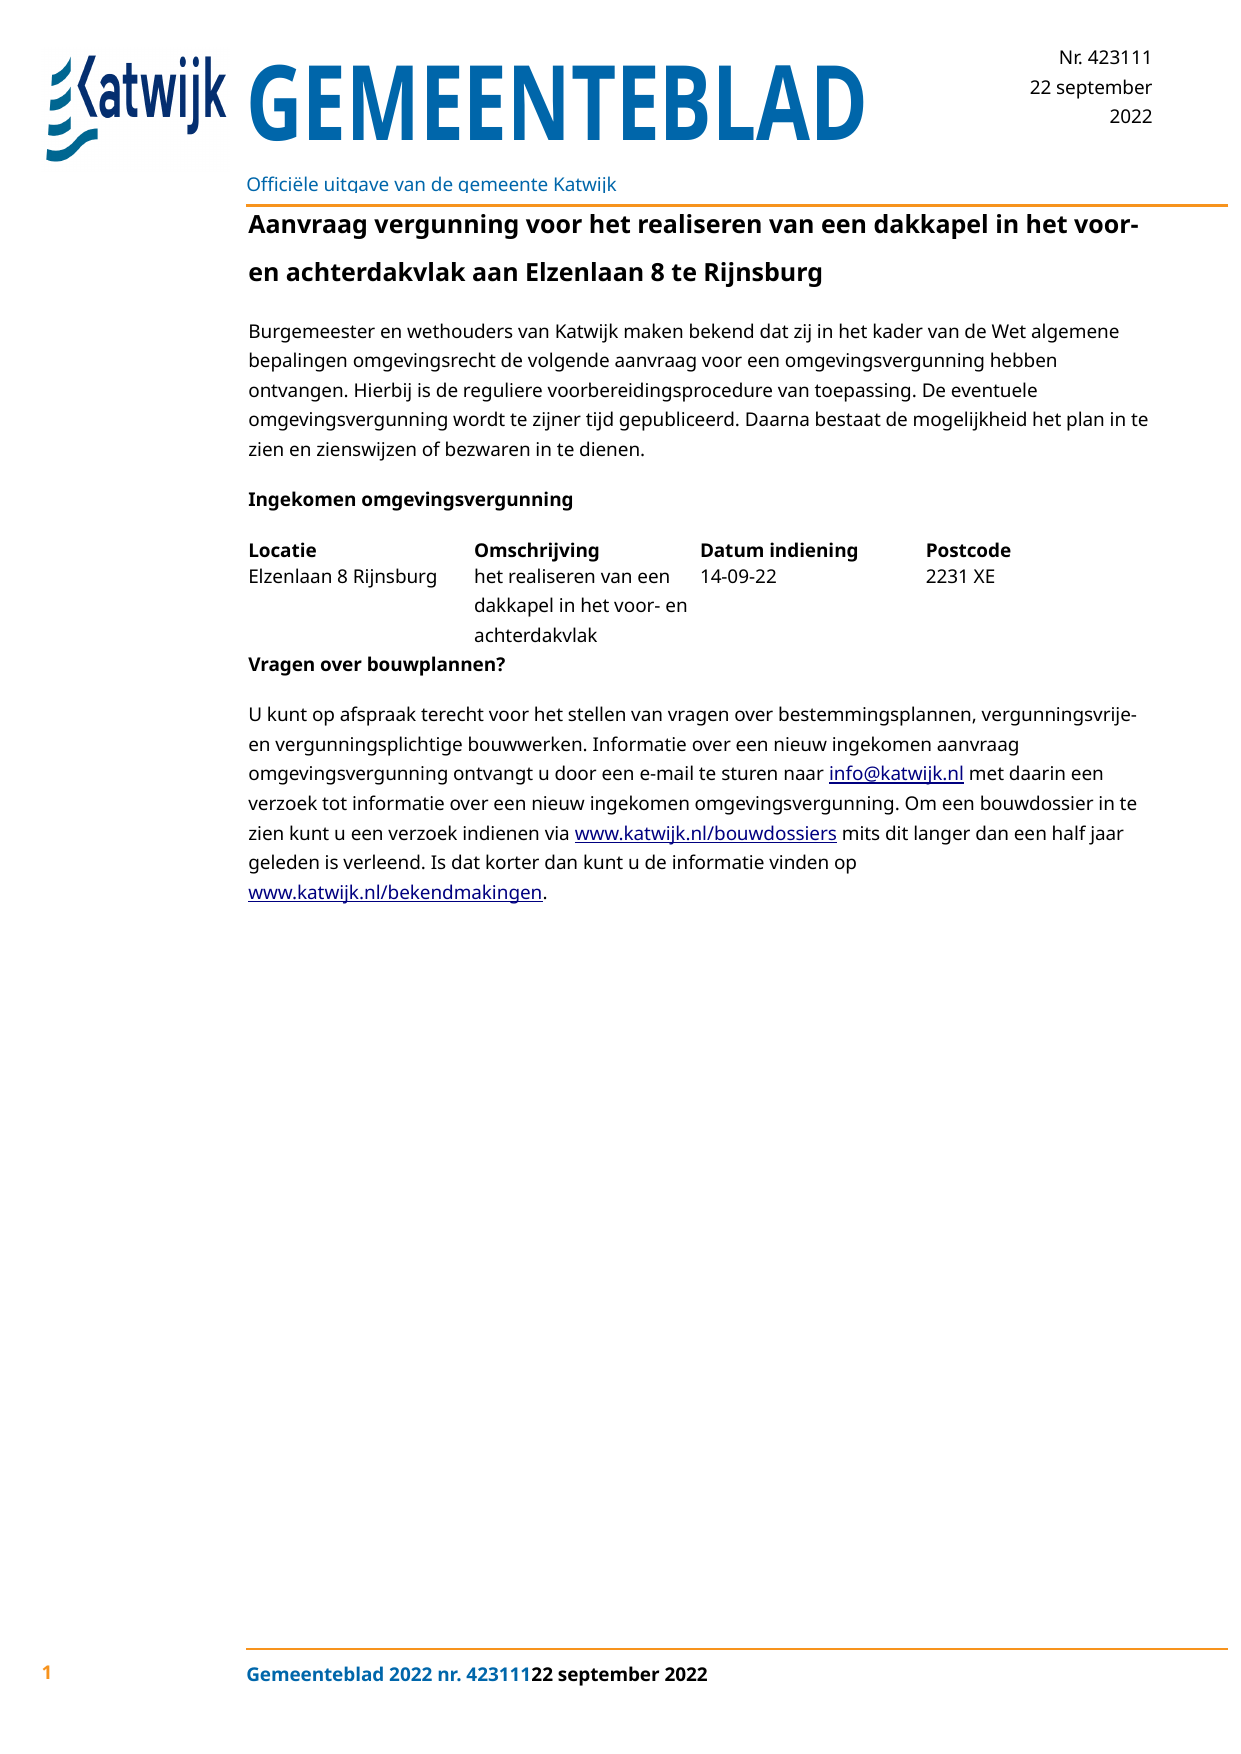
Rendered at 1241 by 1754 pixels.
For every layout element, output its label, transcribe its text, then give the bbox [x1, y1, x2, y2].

text Ingekomen omgevingsvergunning [248, 487, 1152, 512]
table_header Omschrijving [474, 537, 700, 563]
table_header Locatie [248, 537, 474, 563]
picture [41, 47, 231, 172]
table_header Postcode [926, 537, 1152, 563]
text U kunt op afspraak terecht voor het stellen van vragen over bestemmingsplannen, vergunningsvrije- en vergunningsplichtige bouwwerken. Informatie over een nieuw ingekomen aanvraag omgevingsvergunning ontvangt u door een e-mail te sturen naar info@katwijk.nl met daarin een verzoek tot informatie over een nieuw ingekomen omgevingsvergunning. Om een bouwdossier in te zien kunt u een verzoek indienen via www.katwijk.nl/bouwdossiers mits dit langer dan een half jaar geleden is verleend. Is dat korter dan kunt u de informatie vinden op www.katwijk.nl/bekendmakingen. [248, 701, 1152, 905]
table_cell 2231 XE [926, 563, 1152, 648]
table_cell het realiseren van een dakkapel in het voor- en achterdakvlak [474, 563, 700, 648]
table_cell Elzenlaan 8 Rijnsburg [248, 563, 474, 648]
table_header Datum indiening [700, 537, 926, 563]
text Aanvraag vergunning voor het realiseren van een dakkapel in het voor- en achterdakvlak aan Elzenlaan 8 te Rijnsburg [248, 207, 1152, 288]
table_cell 14-09-22 [700, 563, 926, 648]
text Vragen over bouwplannen? [248, 651, 1152, 677]
text Burgemeester en wethouders van Katwijk maken bekend dat zij in het kader van de Wet algemene bepalingen omgevingsrecht de volgende aanvraag voor een omgevingsvergunning hebben ontvangen. Hierbij is de reguliere voorbereidingsprocedure van toepassing. De eventuele omgevingsvergunning wordt te zijner tijd gepubliceerd. Daarna bestaat de mogelijkheid het plan in te zien en zienswijzen of bezwaren in te dienen. [248, 318, 1152, 462]
